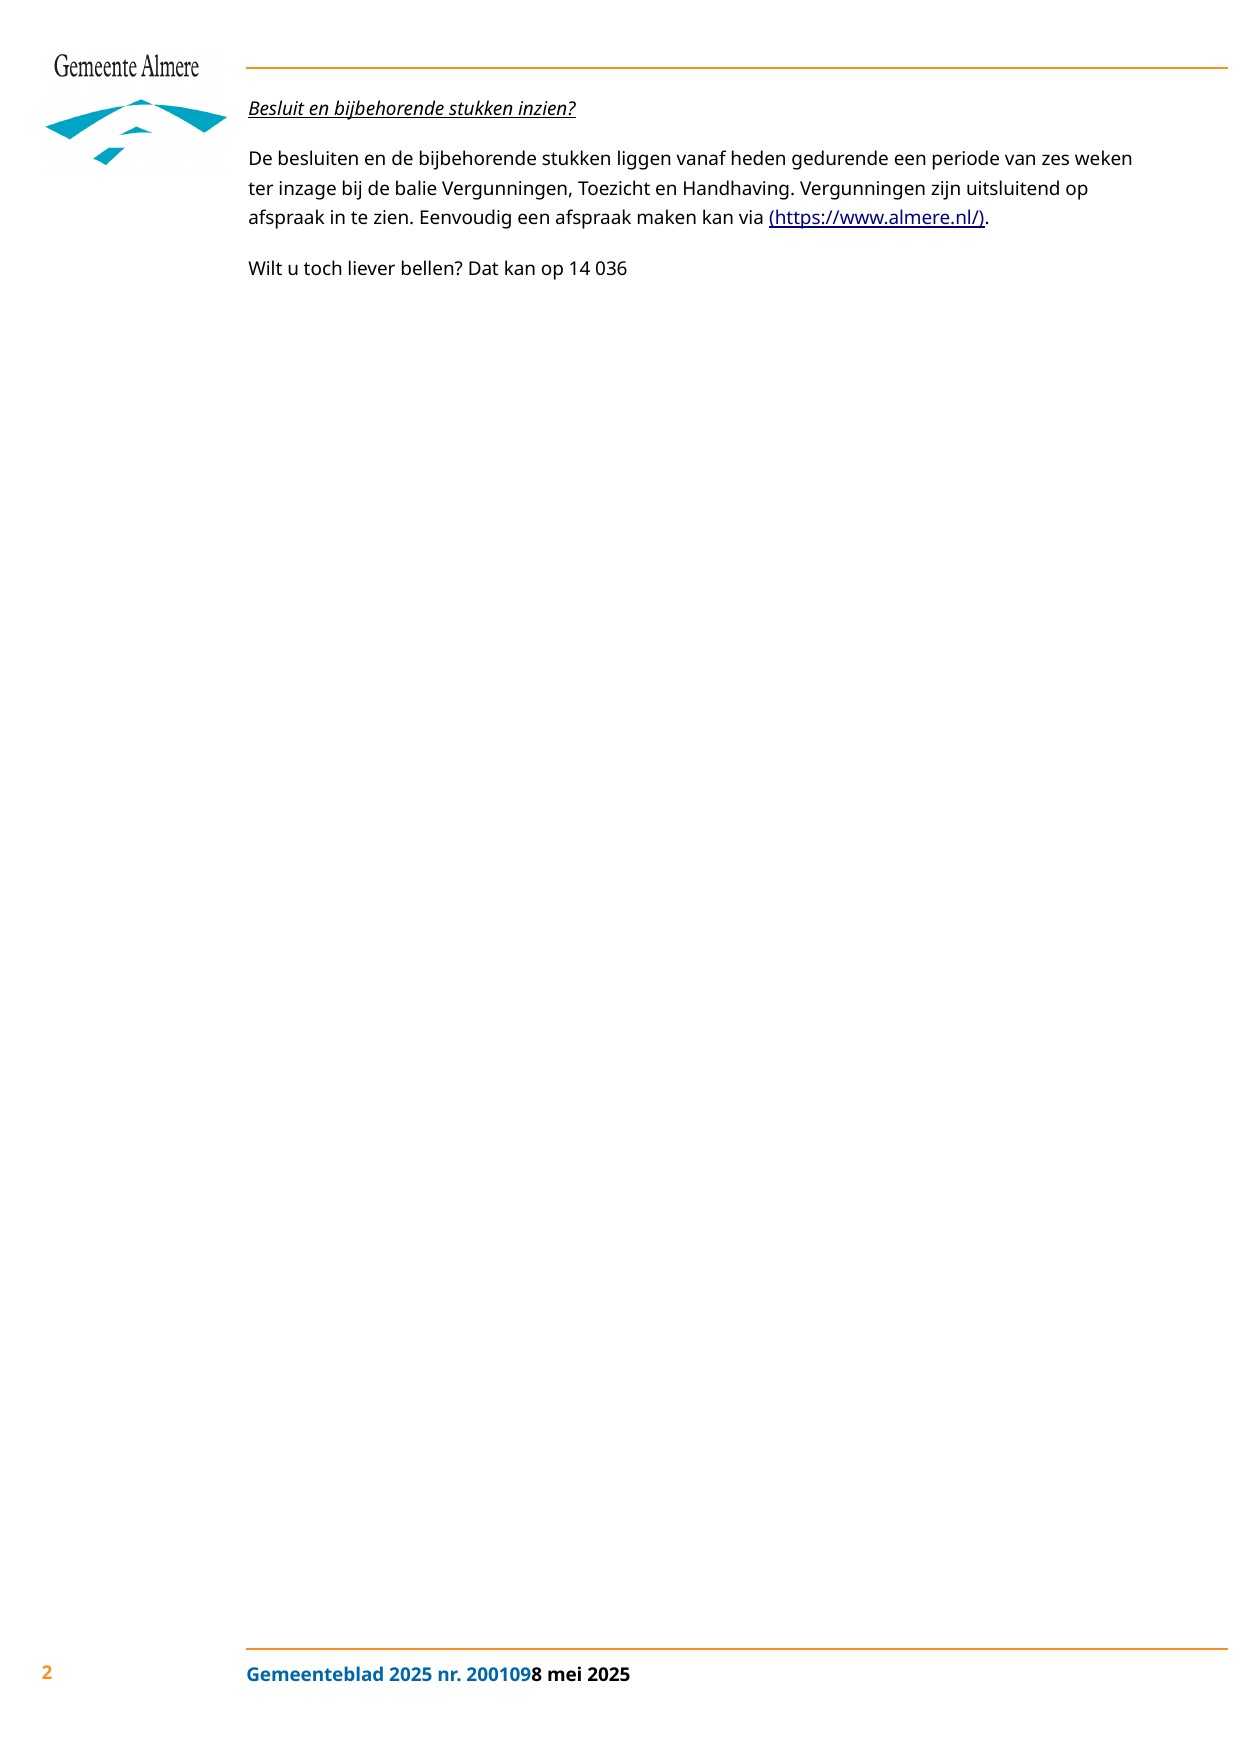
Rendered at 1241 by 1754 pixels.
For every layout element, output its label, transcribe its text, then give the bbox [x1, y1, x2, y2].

text Wilt u toch liever bellen? Dat kan op 14 036 [248, 255, 1152, 281]
text De besluiten en de bijbehorende stukken liggen vanaf heden gedurende een periode van zes weken ter inzage bij de balie Vergunningen, Toezicht en Handhaving. Vergunningen zijn uitsluitend op afspraak in te zien. Eenvoudig een afspraak maken kan via (https://www.almere.nl/). [248, 145, 1152, 230]
picture [41, 47, 231, 172]
text Besluit en bijbehorende stukken inzien? [248, 95, 1152, 121]
